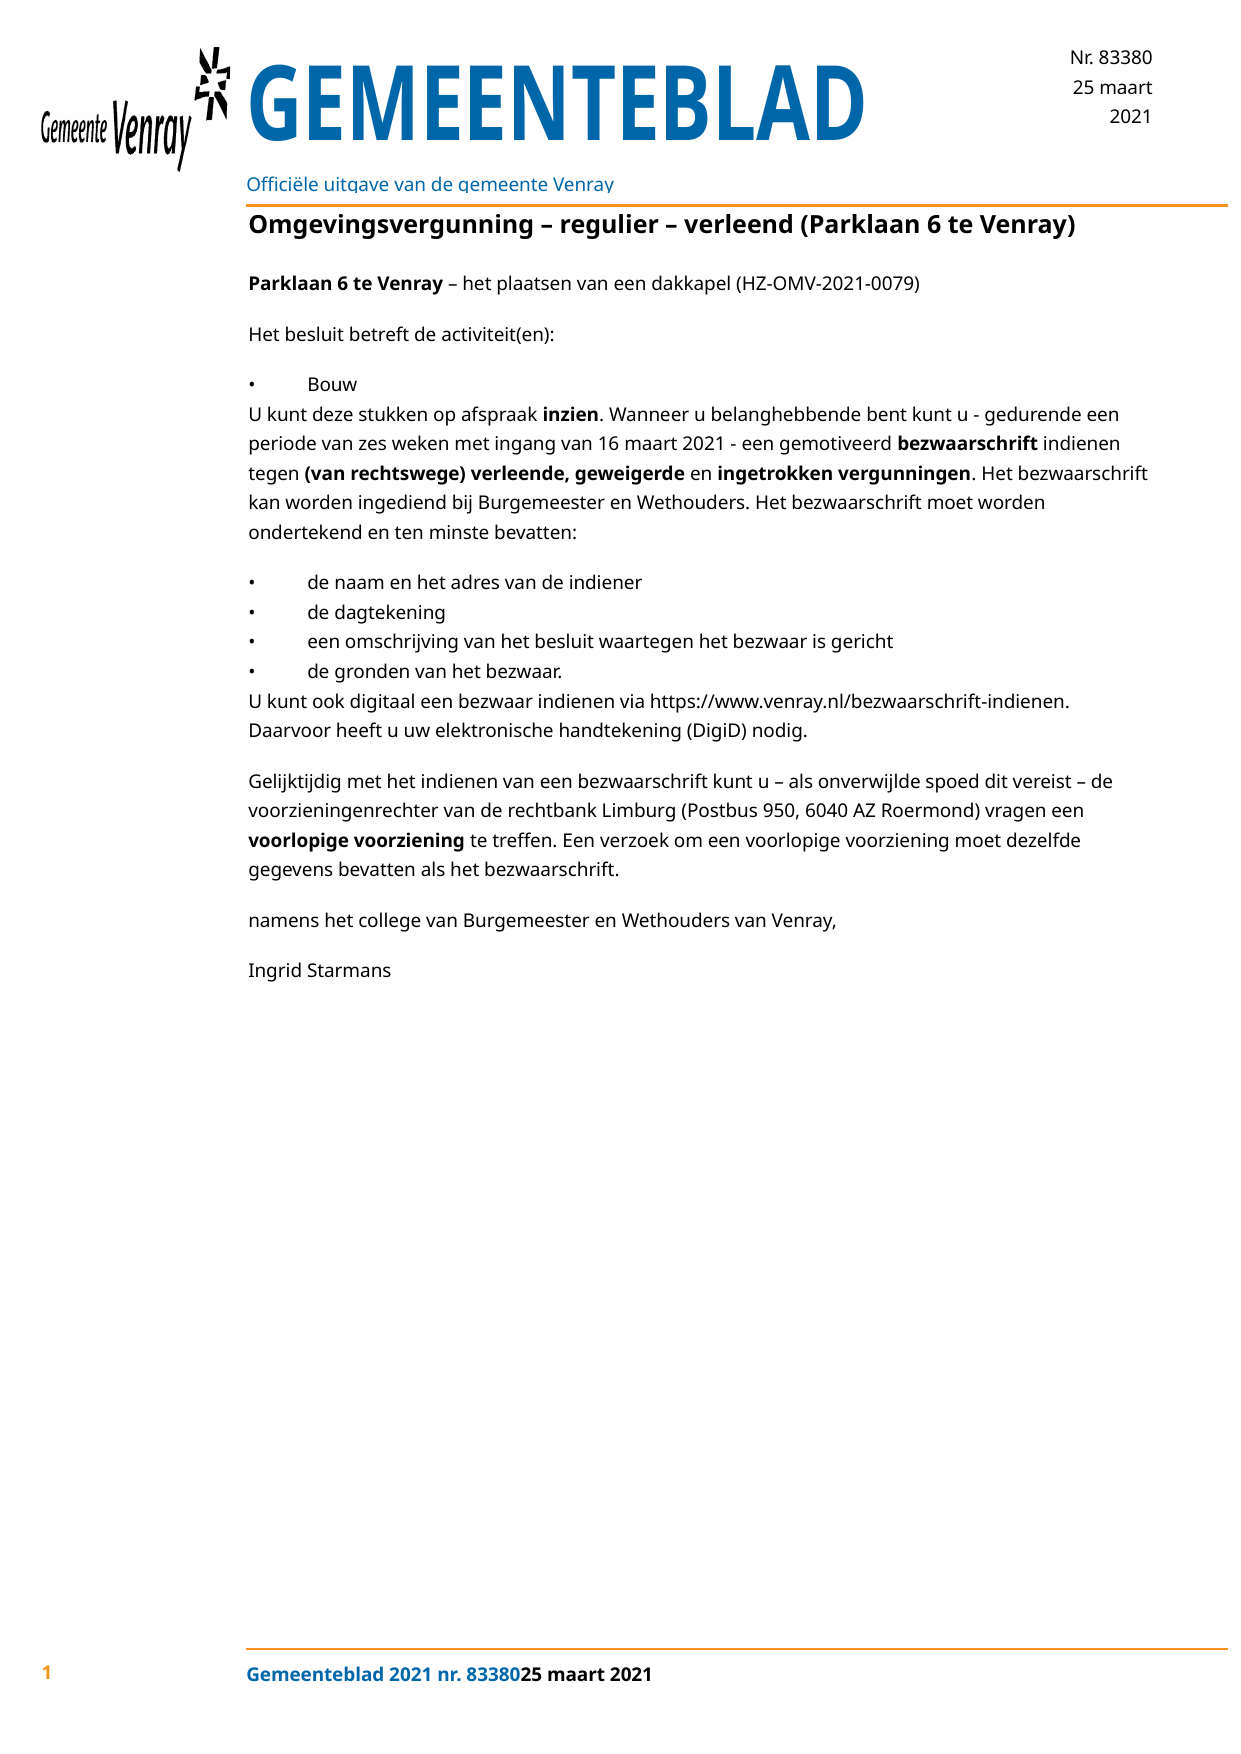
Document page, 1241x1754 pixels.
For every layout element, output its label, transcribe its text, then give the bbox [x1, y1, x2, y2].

list de dagtekening [248, 599, 1152, 625]
text Ingrid Starmans [248, 957, 1152, 983]
text U kunt ook digitaal een bezwaar indienen via https://www.venray.nl/bezwaarschrift-indienen. Daarvoor heeft u uw elektronische handtekening (DigiD) nodig. [248, 688, 1152, 743]
text Gelijktijdig met het indienen van een bezwaarschrift kunt u – als onverwijlde spoed dit vereist – de voorzieningenrechter van de rechtbank Limburg (Postbus 950, 6040 AZ Roermond) vragen een voorlopige voorziening te treffen. Een verzoek om een voorlopige voorziening moet dezelfde gegevens bevatten als het bezwaarschrift. [248, 768, 1152, 882]
text U kunt deze stukken op afspraak inzien. Wanneer u belanghebbende bent kunt u - gedurende een periode van zes weken met ingang van 16 maart 2021 - een gemotiveerd bezwaarschrift indienen tegen (van rechtswege) verleende, geweigerde en ingetrokken vergunningen. Het bezwaarschrift kan worden ingediend bij Burgemeester en Wethouders. Het bezwaarschrift moet worden ondertekend en ten minste bevatten: [248, 401, 1152, 545]
list Bouw [248, 371, 1152, 397]
text Omgevingsvergunning – regulier – verleend (Parklaan 6 te Venray) [248, 207, 1152, 241]
list de gronden van het bezwaar. [248, 658, 1152, 684]
picture [41, 47, 231, 172]
list een omschrijving van het besluit waartegen het bezwaar is gericht [248, 629, 1152, 654]
list de naam en het adres van de indiener [248, 569, 1152, 595]
text Het besluit betreft de activiteit(en): [248, 321, 1152, 346]
text Parklaan 6 te Venray – het plaatsen van een dakkapel (HZ-OMV-2021-0079) [248, 270, 1152, 296]
text namens het college van Burgemeester en Wethouders van Venray, [248, 907, 1152, 933]
